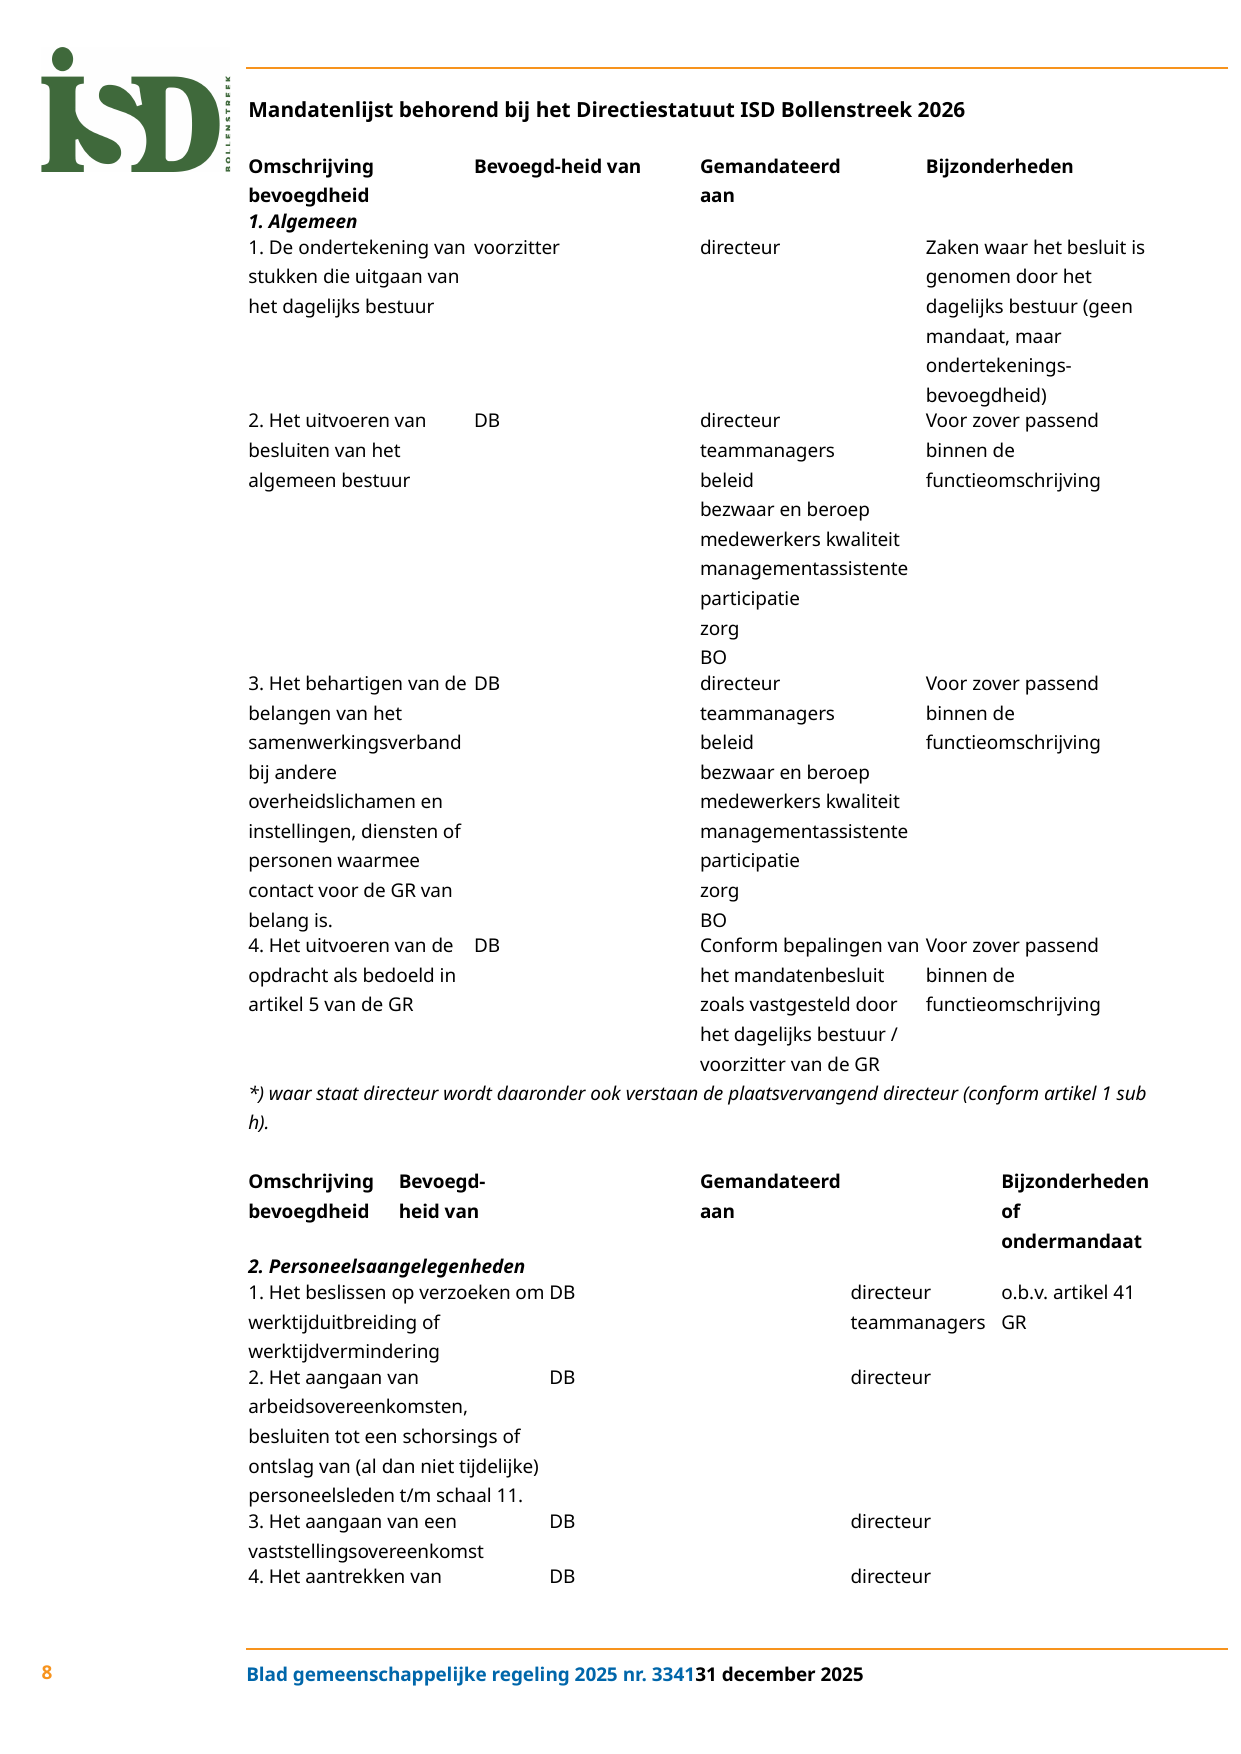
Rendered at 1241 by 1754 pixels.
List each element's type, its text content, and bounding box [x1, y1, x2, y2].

table_cell 1. Algemeen [248, 208, 1152, 234]
table_cell directeur [850, 1564, 1001, 1589]
table_cell directeur [850, 1508, 1001, 1563]
table_header Bijzonderheden [926, 153, 1152, 208]
table_cell Voor zover passend binnen de functieomschrijving [926, 408, 1152, 670]
table_cell Zaken waar het besluit is genomen door het dagelijks bestuur (geen mandaat, maar ondertekenings-bevoegdheid) [926, 234, 1152, 408]
table_cell o.b.v. artikel 41 GR [1001, 1279, 1152, 1364]
table_cell DB [474, 933, 700, 1077]
table_cell DB [549, 1279, 850, 1364]
table_cell directeur [850, 1364, 1001, 1508]
table_cell DB [549, 1564, 850, 1589]
table_cell 2. Het aangaan van arbeidsovereenkomsten, besluiten tot een schorsings of ontslag van (al dan niet tijdelijke) personeelsleden t/m schaal 11. [248, 1364, 549, 1508]
table_cell directeur teammanagers beleid bezwaar en beroep medewerkers kwaliteit managementassistente participatie zorg BO [700, 408, 926, 670]
table_header Bevoegd-heid van [474, 153, 700, 208]
table_cell 3. Het aangaan van een vaststellingsovereenkomst [248, 1508, 549, 1563]
table_header Omschrijving bevoegdheid [248, 153, 474, 208]
table_cell [1001, 1508, 1152, 1563]
table_cell 1. De ondertekening van stukken die uitgaan van het dagelijks bestuur [248, 234, 474, 408]
table_cell 4. Het uitvoeren van de opdracht als bedoeld in artikel 5 van de GR [248, 933, 474, 1077]
table_cell Voor zover passend binnen de functieomschrijving [926, 933, 1152, 1077]
table_cell directeur teammanagers [850, 1279, 1001, 1364]
table_cell DB [549, 1364, 850, 1508]
table_header Gemandateerd aan [700, 1169, 1001, 1253]
table_cell voorzitter [474, 234, 700, 408]
table_cell DB [474, 408, 700, 670]
text Mandatenlijst behorend bij het Directiestatuut ISD Bollenstreek 2026 [248, 95, 1152, 123]
table_cell Conform bepalingen van het mandatenbesluit zoals vastgesteld door het dagelijks bestuur / voorzitter van de GR [700, 933, 926, 1077]
table_cell directeur [700, 234, 926, 408]
table_cell DB [549, 1508, 850, 1563]
table_header Bevoegd- heid van [399, 1169, 700, 1253]
table_cell 2. Personeelsaangelegenheden [248, 1254, 1152, 1279]
table_cell DB [474, 670, 700, 932]
table_cell [1001, 1564, 1152, 1589]
table_header Bijzonderheden of ondermandaat [1001, 1169, 1152, 1253]
table_cell 4. Het aantrekken van [248, 1564, 549, 1589]
table_header Gemandateerd aan [700, 153, 926, 208]
table_cell 2. Het uitvoeren van besluiten van het algemeen bestuur [248, 408, 474, 670]
table_cell Voor zover passend binnen de functieomschrijving [926, 670, 1152, 932]
picture [41, 47, 231, 172]
table_header Omschrijving bevoegdheid [248, 1169, 398, 1253]
text *) waar staat directeur wordt daaronder ook verstaan de plaatsvervangend directeur (conform artikel 1 sub h). [248, 1080, 1152, 1135]
table_cell 1. Het beslissen op verzoeken om werktijduitbreiding of werktijdvermindering [248, 1279, 549, 1364]
table_cell 3. Het behartigen van de belangen van het samenwerkingsverband bij andere overheidslichamen en instellingen, diensten of personen waarmee contact voor de GR van belang is. [248, 670, 474, 932]
table_cell [1001, 1364, 1152, 1508]
table_cell directeur teammanagers beleid bezwaar en beroep medewerkers kwaliteit managementassistente participatie zorg BO [700, 670, 926, 932]
